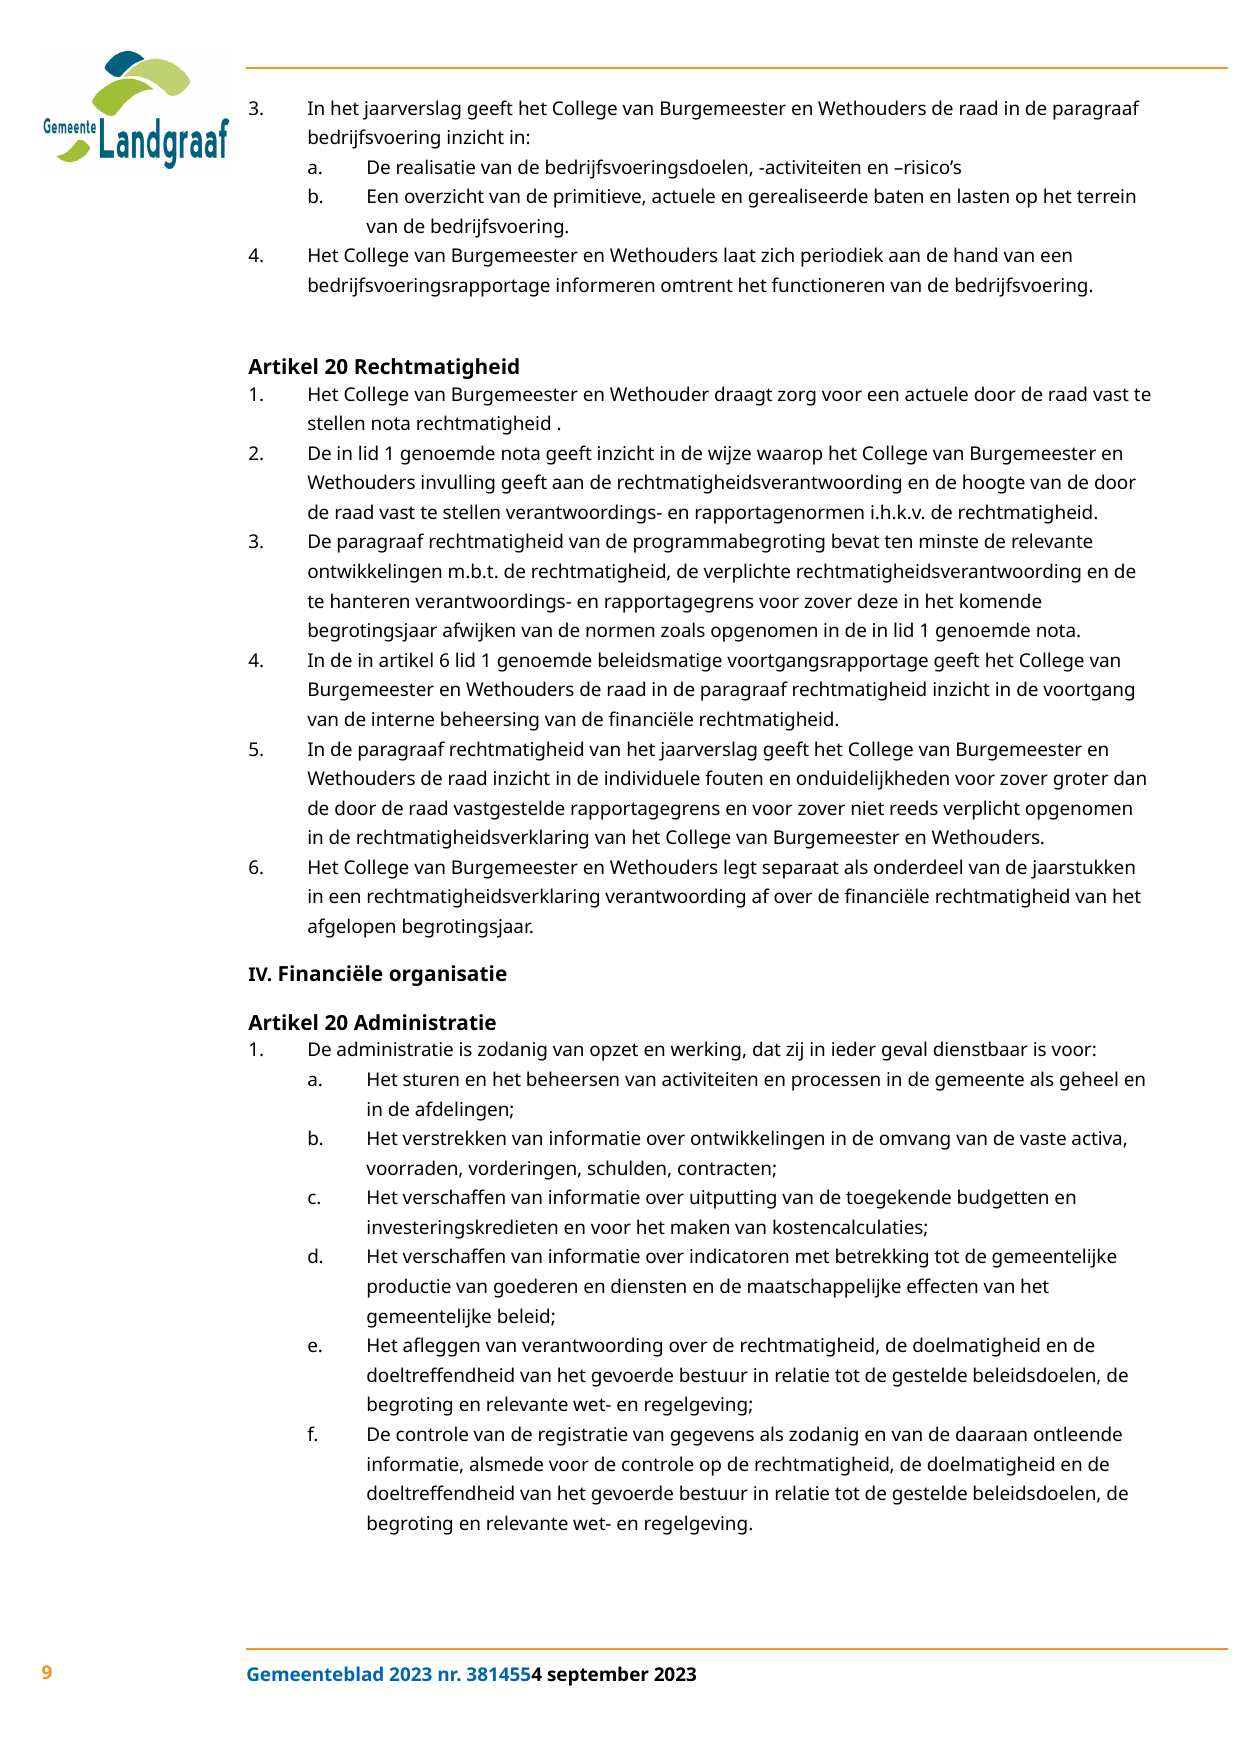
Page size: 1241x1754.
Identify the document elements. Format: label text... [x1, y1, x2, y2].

list De paragraaf rechtmatigheid van de programmabegroting bevat ten minste de relevante ontwikkelingen m.b.t. de rechtmatigheid, de verplichte rechtmatigheidsverantwoording en de te hanteren verantwoordings- en rapportagegrens voor zover deze in het komende begrotingsjaar afwijken van de normen zoals opgenomen in de in lid 1 genoemde nota. [248, 529, 1152, 643]
picture [41, 47, 231, 172]
list De in lid 1 genoemde nota geeft inzicht in de wijze waarop het College van Burgemeester en Wethouders invulling geeft aan de rechtmatigheidsverantwoording en de hoogte van de door de raad vast te stellen verantwoordings- en rapportagenormen i.h.k.v. de rechtmatigheid. [248, 440, 1152, 525]
list Het College van Burgemeester en Wethouders legt separaat als onderdeel van de jaarstukken in een rechtmatigheidsverklaring verantwoording af over de financiële rechtmatigheid van het afgelopen begrotingsjaar. [248, 854, 1152, 939]
list Het afleggen van verantwoording over de rechtmatigheid, de doelmatigheid en de doeltreffendheid van het gevoerde bestuur in relatie tot de gestelde beleidsdoelen, de begroting en relevante wet- en regelgeving; [307, 1332, 1152, 1417]
list Het verschaffen van informatie over indicatoren met betrekking tot de gemeentelijke productie van goederen en diensten en de maatschappelijke effecten van het gemeentelijke beleid; [307, 1244, 1152, 1328]
list Het College van Burgemeester en Wethouders laat zich periodiek aan de hand van een bedrijfsvoeringsrapportage informeren omtrent het functioneren van de bedrijfsvoering. [248, 243, 1152, 298]
list In het jaarverslag geeft het College van Burgemeester en Wethouders de raad in de paragraaf bedrijfsvoering inzicht in: [248, 95, 1152, 150]
text Artikel 20 Administratie [248, 1008, 1152, 1037]
list Het verstrekken van informatie over ontwikkelingen in de omvang van de vaste activa, voorraden, vorderingen, schulden, contracten; [307, 1125, 1152, 1181]
list De administratie is zodanig van opzet en werking, dat zij in ieder geval dienstbaar is voor: [248, 1037, 1152, 1062]
list De controle van de registratie van gegevens als zodanig en van de daaraan ontleende informatie, alsmede voor de controle op de rechtmatigheid, de doelmatigheid en de doeltreffendheid van het gevoerde bestuur in relatie tot de gestelde beleidsdoelen, de begroting en relevante wet- en regelgeving. [307, 1421, 1152, 1536]
text Artikel 20 Rechtmatigheid [248, 352, 1152, 381]
list Het verschaffen van informatie over uitputting van de toegekende budgetten en investeringskredieten en voor het maken van kostencalculaties; [307, 1184, 1152, 1240]
list Het College van Burgemeester en Wethouder draagt zorg voor een actuele door de raad vast te stellen nota rechtmatigheid . [248, 381, 1152, 436]
list In de in artikel 6 lid 1 genoemde beleidsmatige voortgangsrapportage geeft het College van Burgemeester en Wethouders de raad in de paragraaf rechtmatigheid inzicht in de voortgang van de interne beheersing van de financiële rechtmatigheid. [248, 647, 1152, 732]
list De realisatie van de bedrijfsvoeringsdoelen, -activiteiten en –risico’s [307, 154, 1152, 180]
list Een overzicht van de primitieve, actuele en gerealiseerde baten en lasten op het terrein van de bedrijfsvoering. [307, 183, 1152, 239]
list In de paragraaf rechtmatigheid van het jaarverslag geeft het College van Burgemeester en Wethouders de raad inzicht in de individuele fouten en onduidelijkheden voor zover groter dan de door de raad vastgestelde rapportagegrens en voor zover niet reeds verplicht opgenomen in de rechtmatigheidsverklaring van het College van Burgemeester en Wethouders. [248, 736, 1152, 850]
list Het sturen en het beheersen van activiteiten en processen in de gemeente als geheel en in de afdelingen; [307, 1066, 1152, 1121]
text IV. Financiële organisatie [248, 959, 1152, 987]
